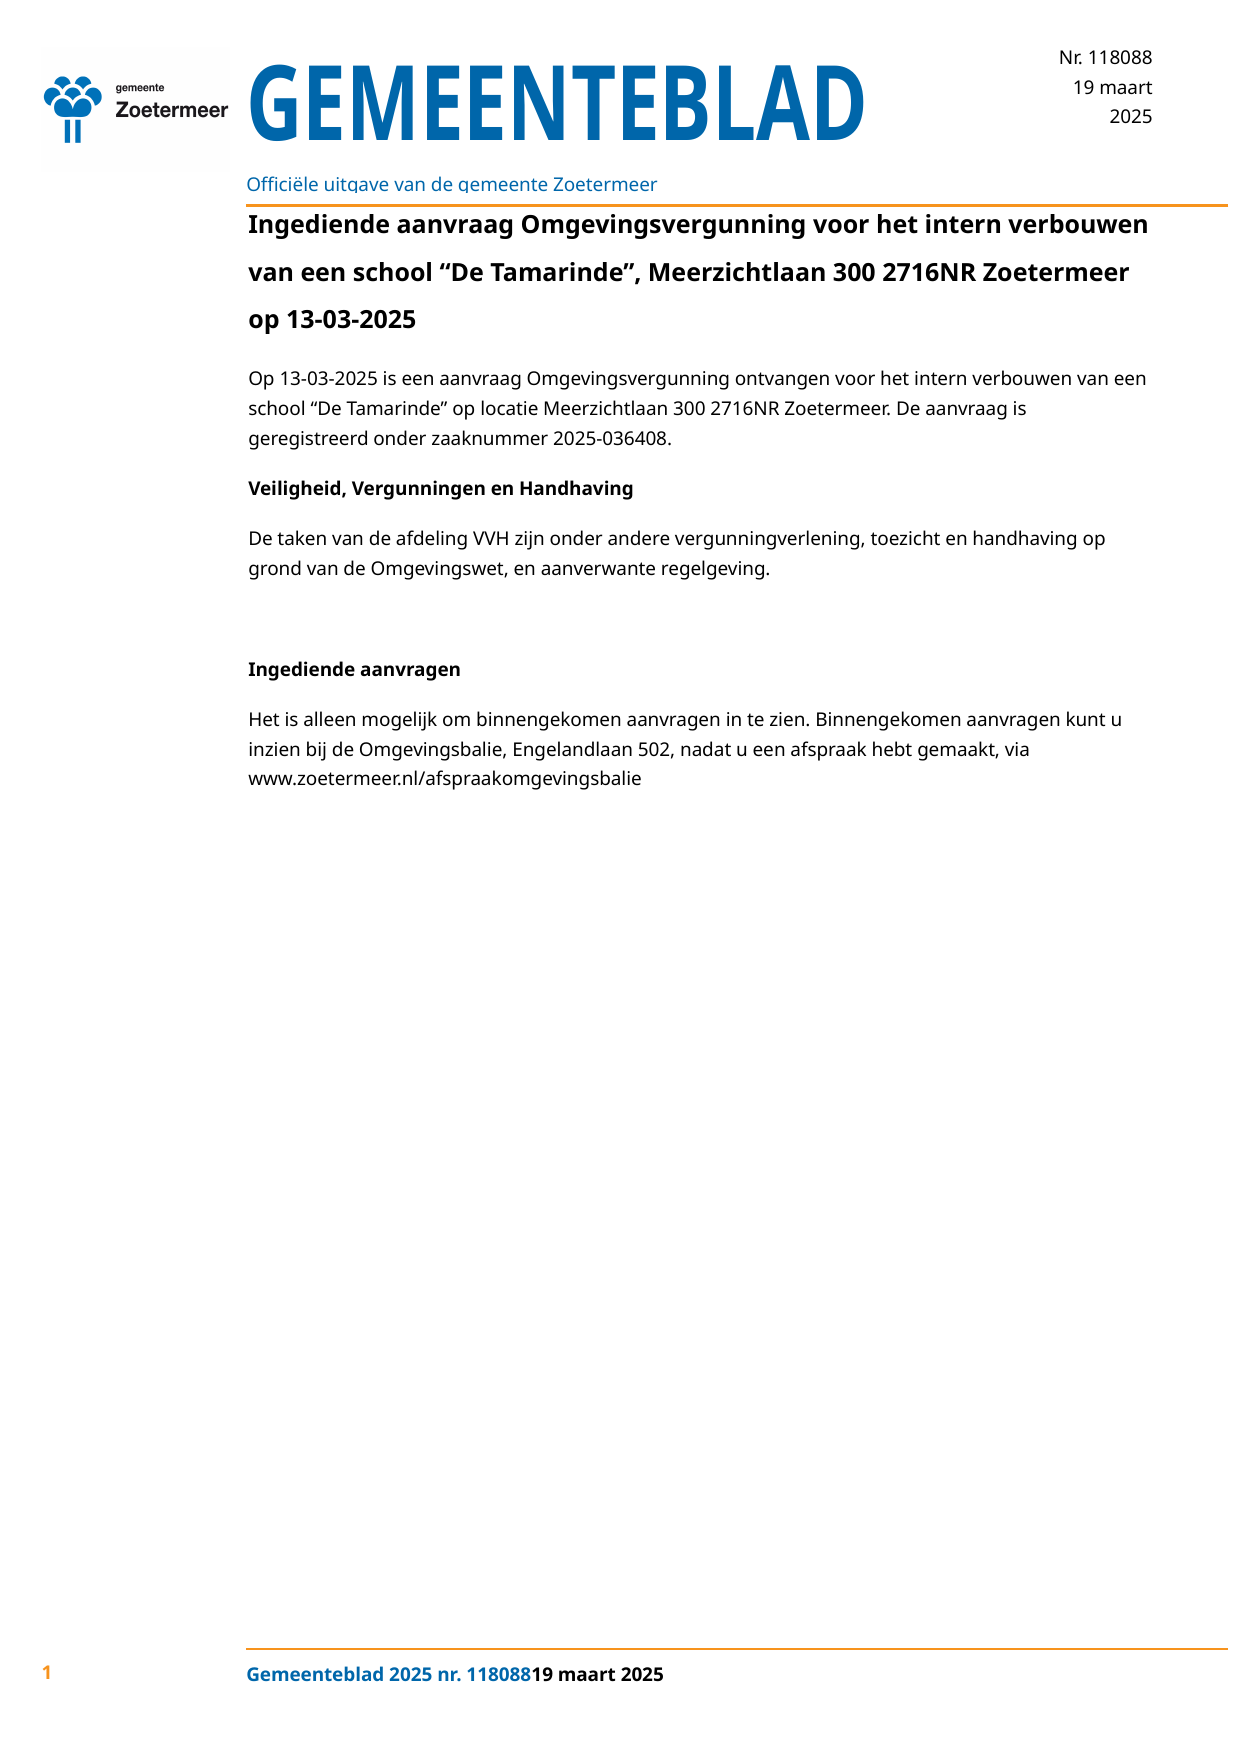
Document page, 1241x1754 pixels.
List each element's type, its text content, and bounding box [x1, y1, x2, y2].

text Op 13-03-2025 is een aanvraag Omgevingsvergunning ontvangen voor het intern verbouwen van een school “De Tamarinde” op locatie Meerzichtlaan 300 2716NR Zoetermeer. De aanvraag is geregistreerd onder zaaknummer 2025-036408. [248, 366, 1152, 450]
picture [41, 47, 231, 172]
text Het is alleen mogelijk om binnengekomen aanvragen in te zien. Binnengekomen aanvragen kunt u inzien bij de Omgevingsbalie, Engelandlaan 502, nadat u een afspraak hebt gemaakt, via www.zoetermeer.nl/afspraakomgevingsbalie [248, 706, 1152, 791]
text Ingediende aanvraag Omgevingsvergunning voor het intern verbouwen van een school “De Tamarinde”, Meerzichtlaan 300 2716NR Zoetermeer op 13-03-2025 [248, 207, 1152, 336]
text Veiligheid, Vergunningen en Handhaving [248, 475, 1152, 501]
text De taken van de afdeling VVH zijn onder andere vergunningverlening, toezicht en handhaving op grond van de Omgevingswet, en aanverwante regelgeving. [248, 526, 1152, 581]
text Ingediende aanvragen [248, 656, 1152, 682]
